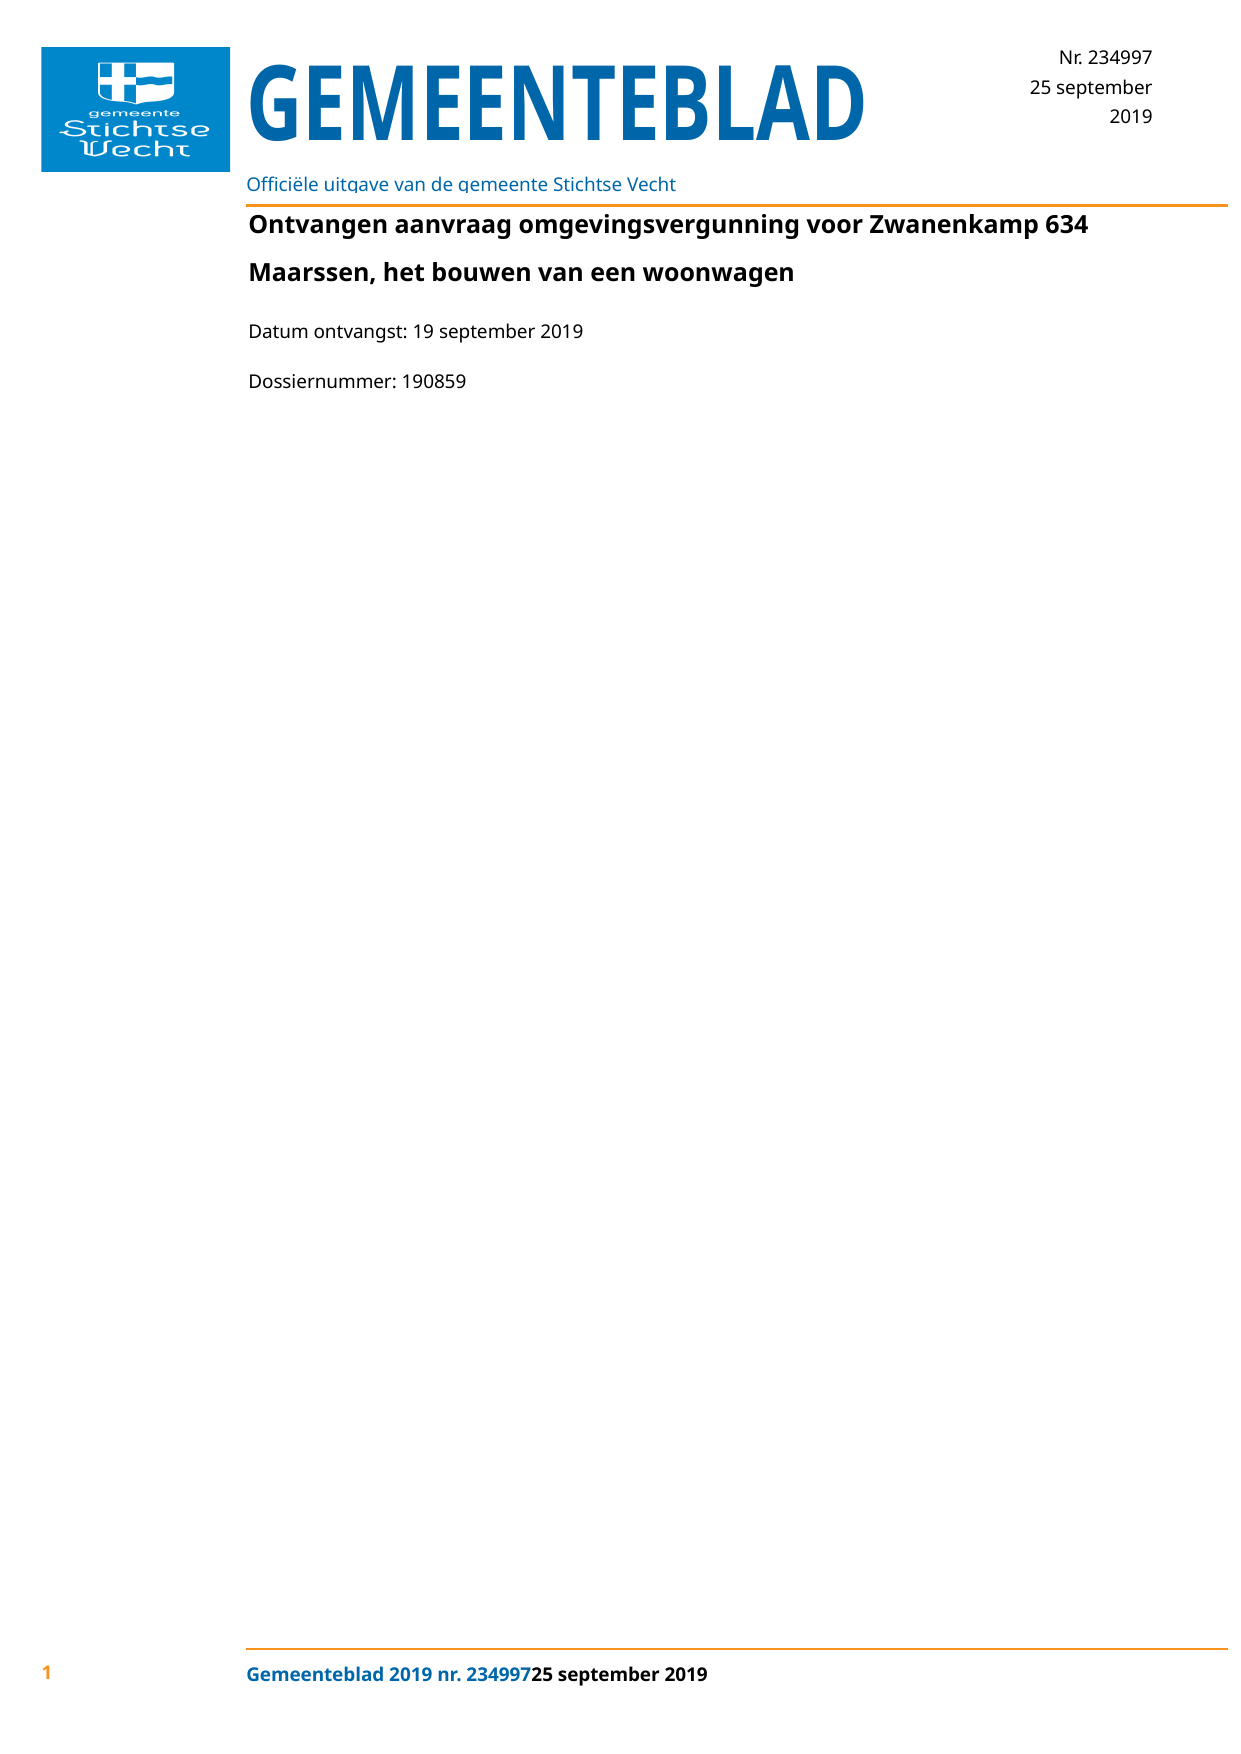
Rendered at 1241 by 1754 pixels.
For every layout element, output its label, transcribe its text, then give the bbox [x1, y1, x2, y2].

text Dossiernummer: 190859 [248, 368, 1152, 394]
text Ontvangen aanvraag omgevingsvergunning voor Zwanenkamp 634 Maarssen, het bouwen van een woonwagen [248, 207, 1152, 288]
text Datum ontvangst: 19 september 2019 [248, 318, 1152, 344]
picture [99, 63, 135, 101]
picture [137, 63, 174, 103]
